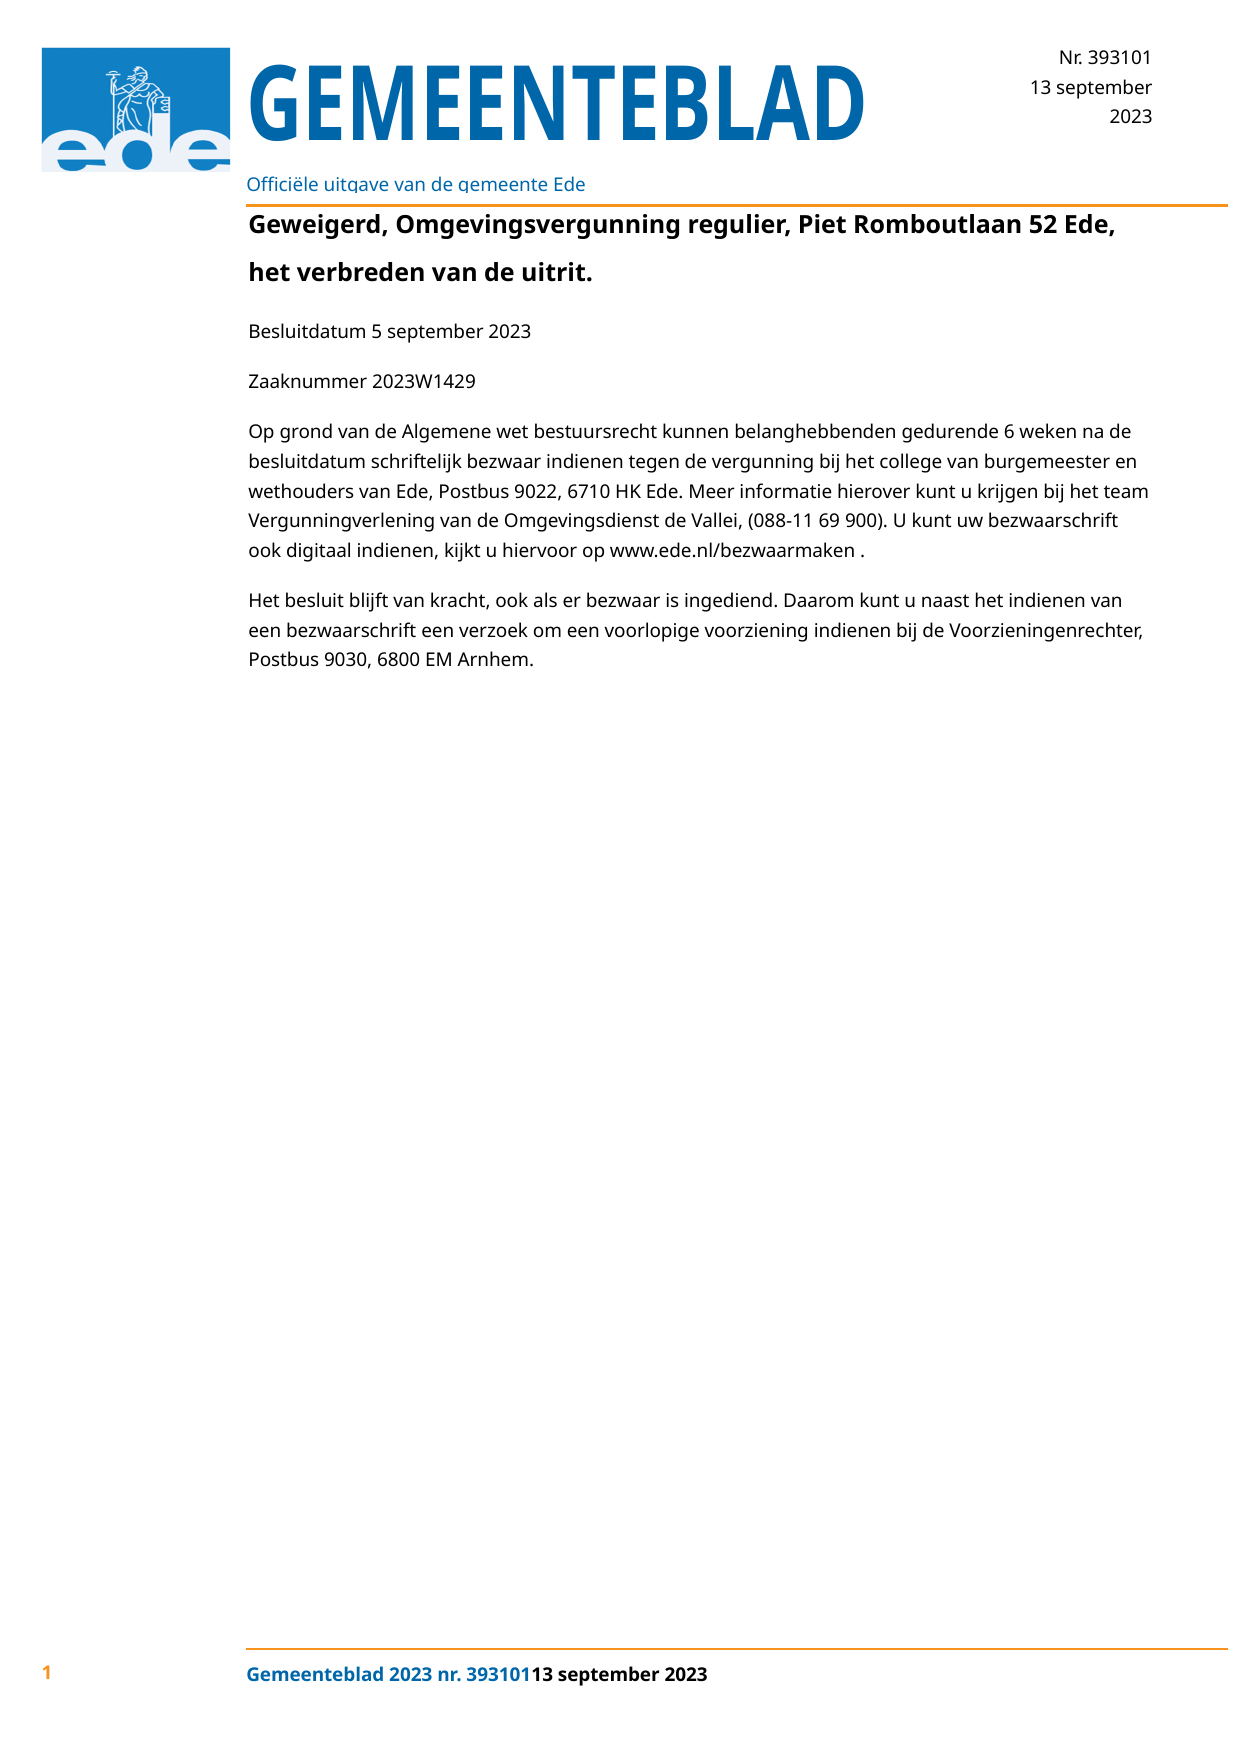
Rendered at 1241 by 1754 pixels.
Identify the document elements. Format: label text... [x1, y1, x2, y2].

picture [41, 47, 231, 172]
text Zaaknummer 2023W1429 [248, 368, 1152, 394]
text Besluitdatum 5 september 2023 [248, 318, 1152, 344]
text Het besluit blijft van kracht, ook als er bezwaar is ingediend. Daarom kunt u naast het indienen van een bezwaarschrift een verzoek om een voorlopige voorziening indienen bij de Voorzieningenrechter, Postbus 9030, 6800 EM Arnhem. [248, 587, 1152, 672]
text Geweigerd, Omgevingsvergunning regulier, Piet Romboutlaan 52 Ede, het verbreden van de uitrit. [248, 207, 1152, 288]
text Op grond van de Algemene wet bestuursrecht kunnen belanghebbenden gedurende 6 weken na de besluitdatum schriftelijk bezwaar indienen tegen de vergunning bij het college van burgemeester en wethouders van Ede, Postbus 9022, 6710 HK Ede. Meer informatie hierover kunt u krijgen bij het team Vergunningverlening van de Omgevingsdienst de Vallei, (088-11 69 900). U kunt uw bezwaarschrift ook digitaal indienen, kijkt u hiervoor op www.ede.nl/bezwaarmaken . [248, 419, 1152, 563]
